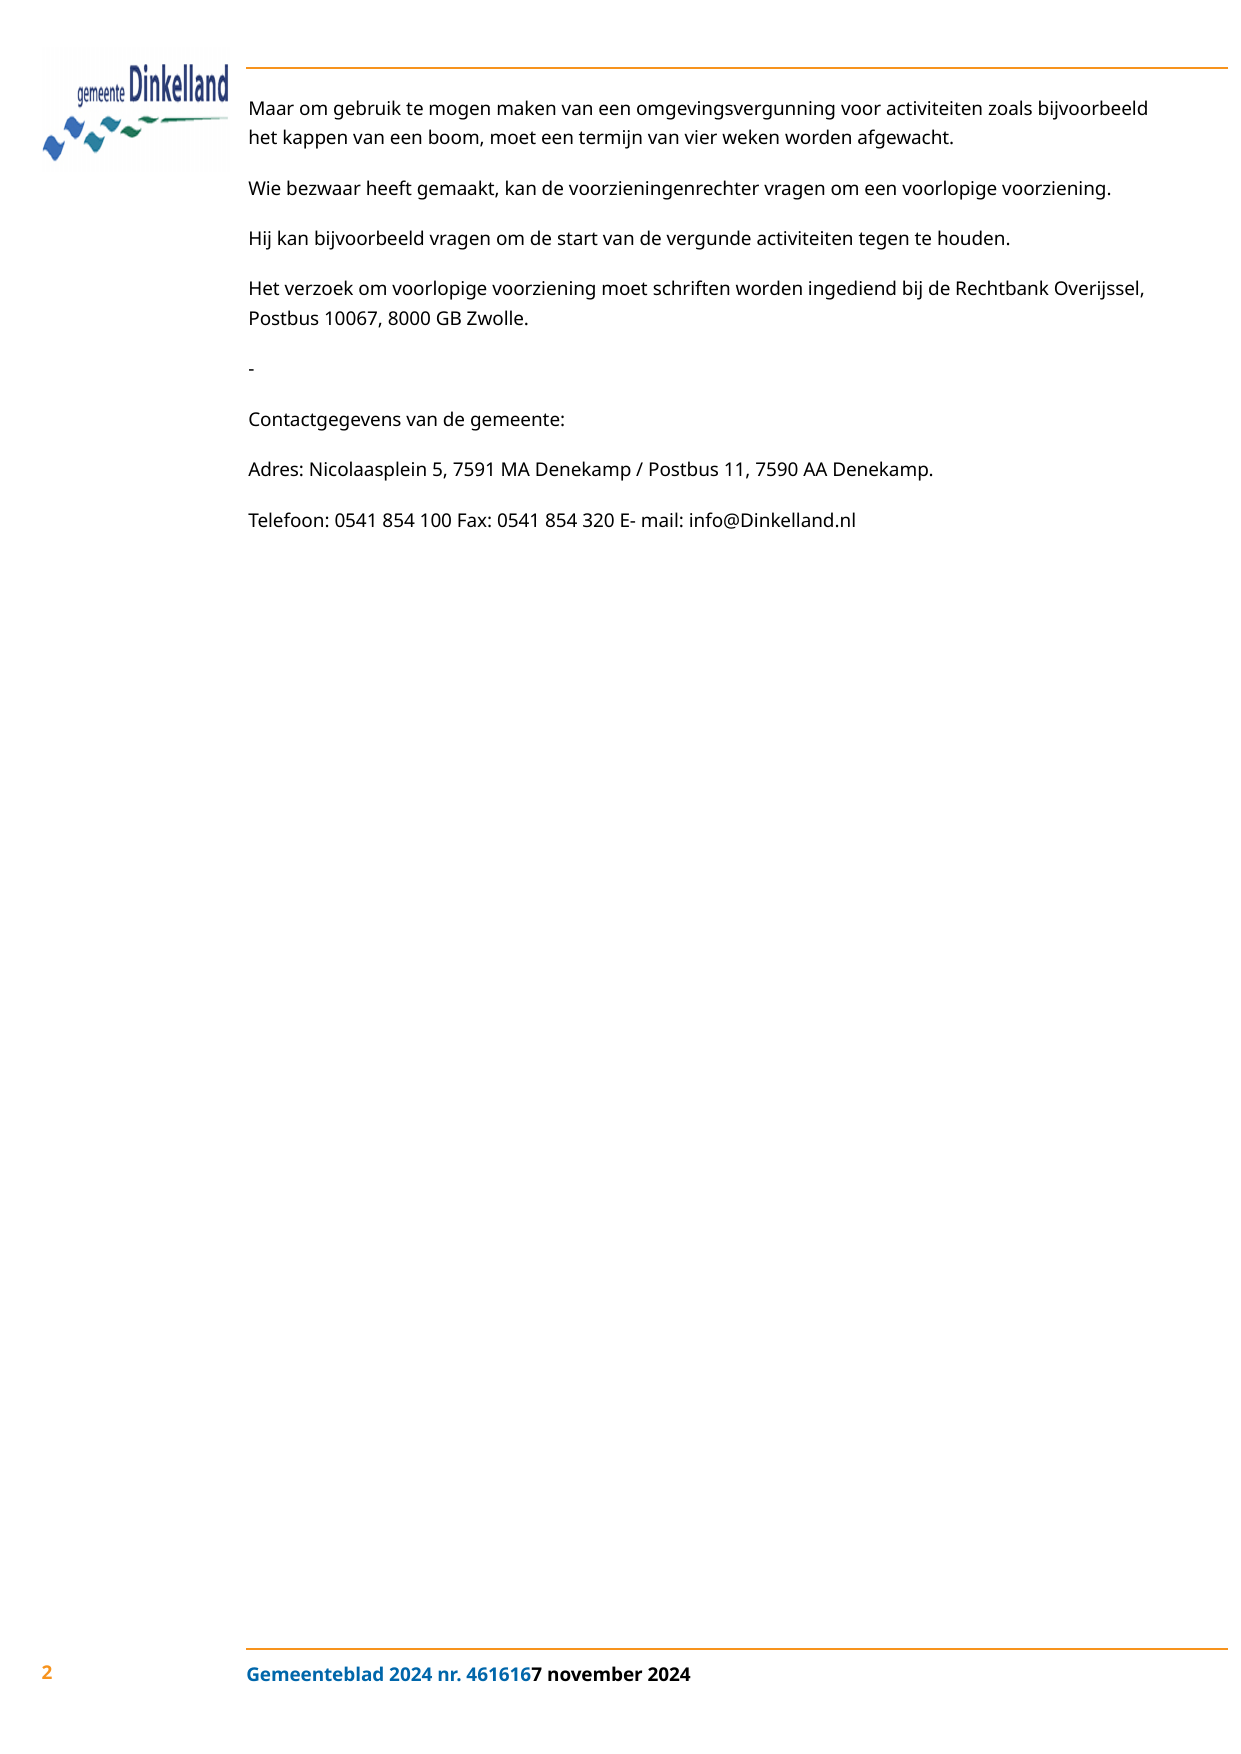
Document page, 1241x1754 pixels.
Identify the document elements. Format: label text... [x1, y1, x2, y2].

text Telefoon: 0541 854 100 Fax: 0541 854 320 E- mail: info@Dinkelland.nl [248, 507, 1152, 533]
text Hij kan bijvoorbeeld vragen om de start van de vergunde activiteiten tegen te houden. [248, 225, 1152, 251]
text Maar om gebruik te mogen maken van een omgevingsvergunning voor activiteiten zoals bijvoorbeeld het kappen van een boom, moet een termijn van vier weken worden afgewacht. [248, 95, 1152, 150]
text Wie bezwaar heeft gemaakt, kan de voorzieningenrechter vragen om een voorlopige voorziening. [248, 175, 1152, 201]
text Adres: Nicolaasplein 5, 7591 MA Denekamp / Postbus 11, 7590 AA Denekamp. [248, 456, 1152, 482]
text Contactgegevens van de gemeente: [248, 406, 1152, 432]
text Het verzoek om voorlopige voorziening moet schriften worden ingediend bij de Rechtbank Overijssel, Postbus 10067, 8000 GB Zwolle. [248, 276, 1152, 331]
picture [41, 47, 231, 172]
text - [248, 356, 1152, 381]
